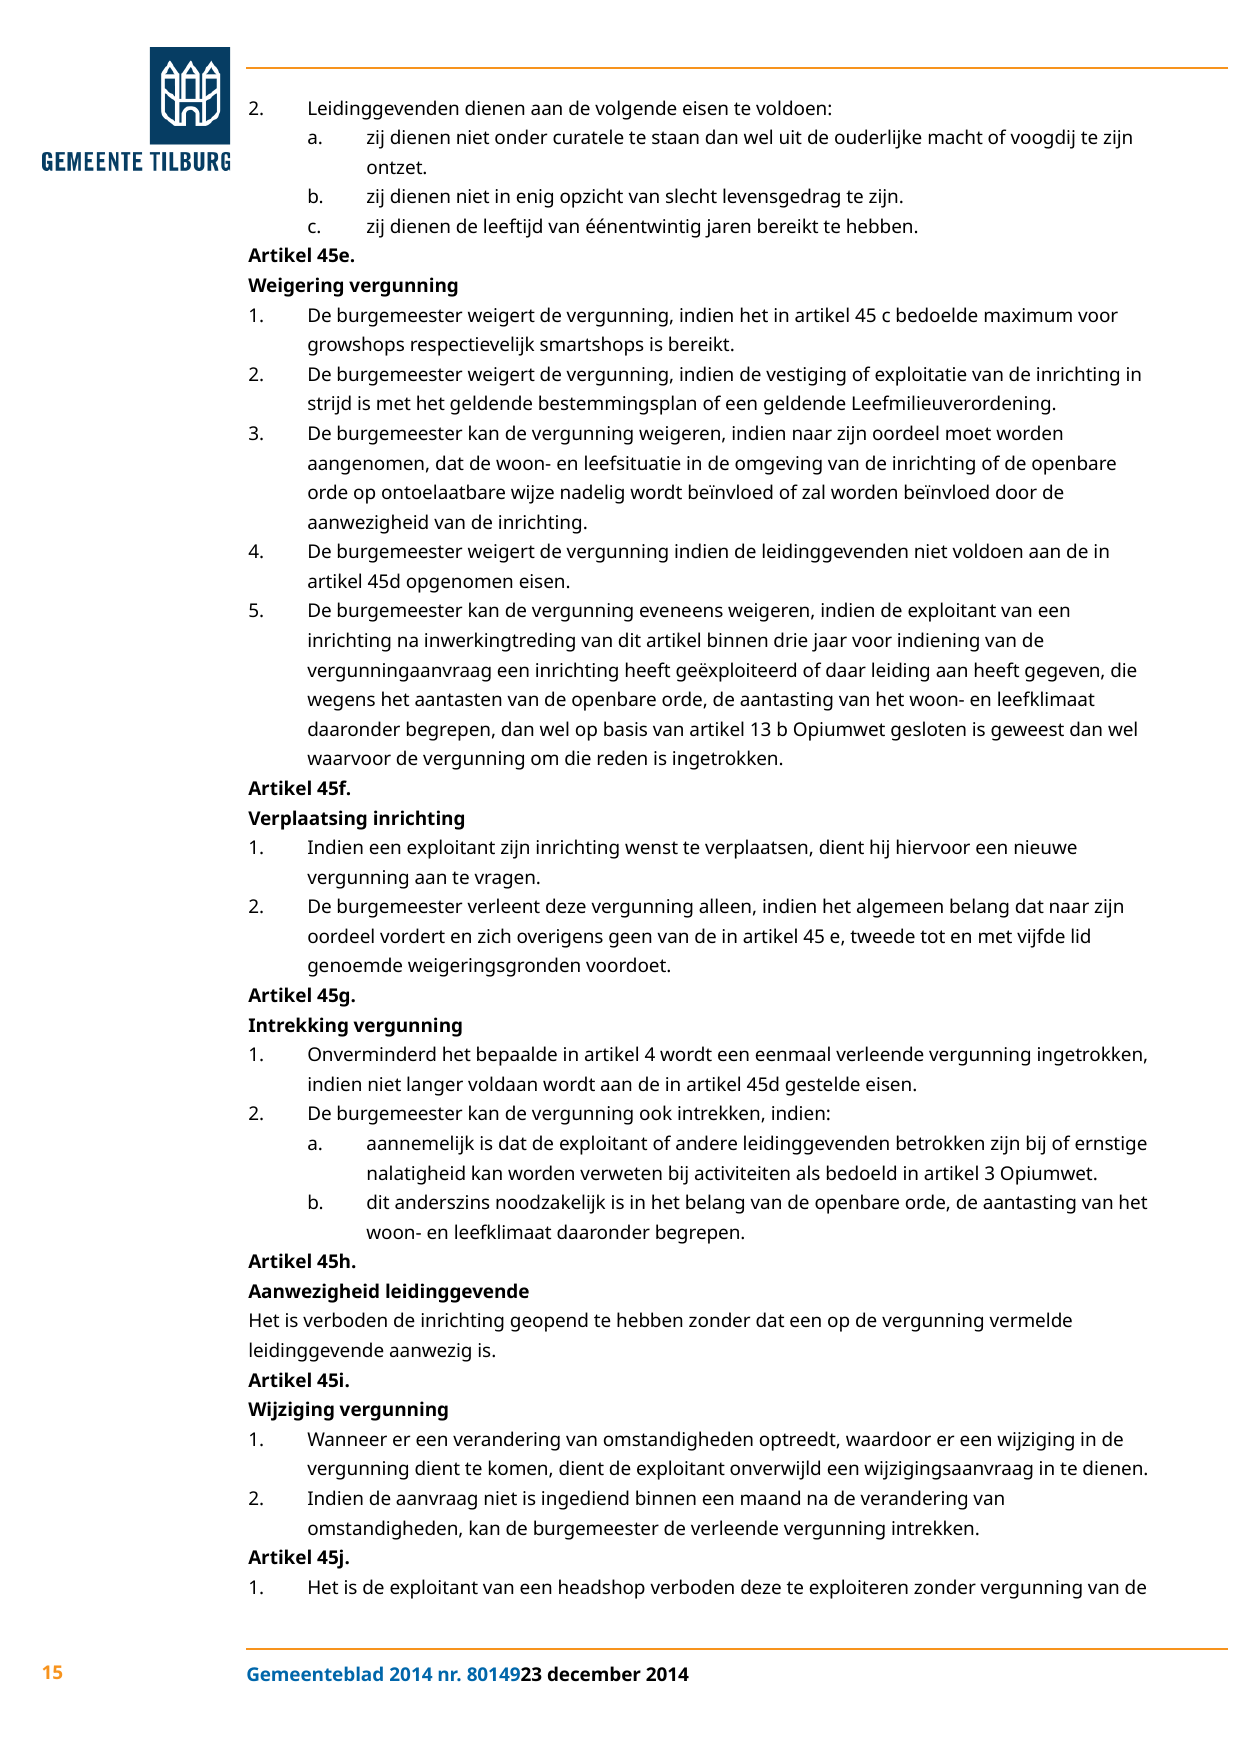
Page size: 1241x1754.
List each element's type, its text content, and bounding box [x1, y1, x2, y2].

list De burgemeester verleent deze vergunning alleen, indien het algemeen belang dat naar zijn oordeel vordert en zich overigens geen van de in artikel 45 e, tweede tot en met vijfde lid genoemde weigeringsgronden voordoet. [248, 893, 1152, 978]
text Artikel 45j. [248, 1544, 1152, 1570]
text Artikel 45i. [248, 1367, 1152, 1393]
list De burgemeester kan de vergunning ook intrekken, indien: [248, 1101, 1152, 1126]
list dit anderszins noodzakelijk is in het belang van de openbare orde, de aantasting van het woon- en leefklimaat daaronder begrepen. [307, 1189, 1152, 1245]
text Wijziging vergunning [248, 1396, 1152, 1422]
list Onverminderd het bepaalde in artikel 4 wordt een eenmaal verleende vergunning ingetrokken, indien niet langer voldaan wordt aan de in artikel 45d gestelde eisen. [248, 1041, 1152, 1097]
text Weigering vergunning [248, 272, 1152, 298]
list zij dienen de leeftijd van éénentwintig jaren bereikt te hebben. [307, 213, 1152, 239]
text Aanwezigheid leidinggevende [248, 1278, 1152, 1304]
list De burgemeester kan de vergunning weigeren, indien naar zijn oordeel moet worden aangenomen, dat de woon- en leefsituatie in de omgeving van de inrichting of de openbare orde op ontoelaatbare wijze nadelig wordt beïnvloed of zal worden beïnvloed door de aanwezigheid van de inrichting. [248, 420, 1152, 535]
text Artikel 45f. [248, 775, 1152, 801]
list Leidinggevenden dienen aan de volgende eisen te voldoen: [248, 95, 1152, 121]
list De burgemeester weigert de vergunning, indien de vestiging of exploitatie van de inrichting in strijd is met het geldende bestemmingsplan of een geldende Leefmilieuverordening. [248, 361, 1152, 416]
text Verplaatsing inrichting [248, 805, 1152, 831]
text Artikel 45g. [248, 982, 1152, 1008]
text Artikel 45h. [248, 1248, 1152, 1274]
text Artikel 45e. [248, 243, 1152, 268]
list De burgemeester weigert de vergunning indien de leidinggevenden niet voldoen aan de in artikel 45d opgenomen eisen. [248, 538, 1152, 594]
text Het is verboden de inrichting geopend te hebben zonder dat een op de vergunning vermelde leidinggevende aanwezig is. [248, 1308, 1152, 1363]
list zij dienen niet onder curatele te staan dan wel uit de ouderlijke macht of voogdij te zijn ontzet. [307, 124, 1152, 180]
list Indien de aanvraag niet is ingediend binnen een maand na de verandering van omstandigheden, kan de burgemeester de verleende vergunning intrekken. [248, 1485, 1152, 1541]
list De burgemeester weigert de vergunning, indien het in artikel 45 c bedoelde maximum voor growshops respectievelijk smartshops is bereikt. [248, 302, 1152, 357]
list De burgemeester kan de vergunning eveneens weigeren, indien de exploitant van een inrichting na inwerkingtreding van dit artikel binnen drie jaar voor indiening van de vergunningaanvraag een inrichting heeft geëxploiteerd of daar leiding aan heeft gegeven, die wegens het aantasten van de openbare orde, de aantasting van het woon- en leefklimaat daaronder begrepen, dan wel op basis van artikel 13 b Opiumwet gesloten is geweest dan wel waarvoor de vergunning om die reden is ingetrokken. [248, 598, 1152, 771]
list Indien een exploitant zijn inrichting wenst te verplaatsen, dient hij hiervoor een nieuwe vergunning aan te vragen. [248, 834, 1152, 890]
list Het is de exploitant van een headshop verboden deze te exploiteren zonder vergunning van de [248, 1574, 1152, 1600]
picture [41, 47, 231, 172]
list zij dienen niet in enig opzicht van slecht levensgedrag te zijn. [307, 183, 1152, 209]
list Wanneer er een verandering van omstandigheden optreedt, waardoor er een wijziging in de vergunning dient te komen, dient de exploitant onverwijld een wijzigingsaanvraag in te dienen. [248, 1426, 1152, 1481]
text Intrekking vergunning [248, 1012, 1152, 1038]
list aannemelijk is dat de exploitant of andere leidinggevenden betrokken zijn bij of ernstige nalatigheid kan worden verweten bij activiteiten als bedoeld in artikel 3 Opiumwet. [307, 1130, 1152, 1186]
